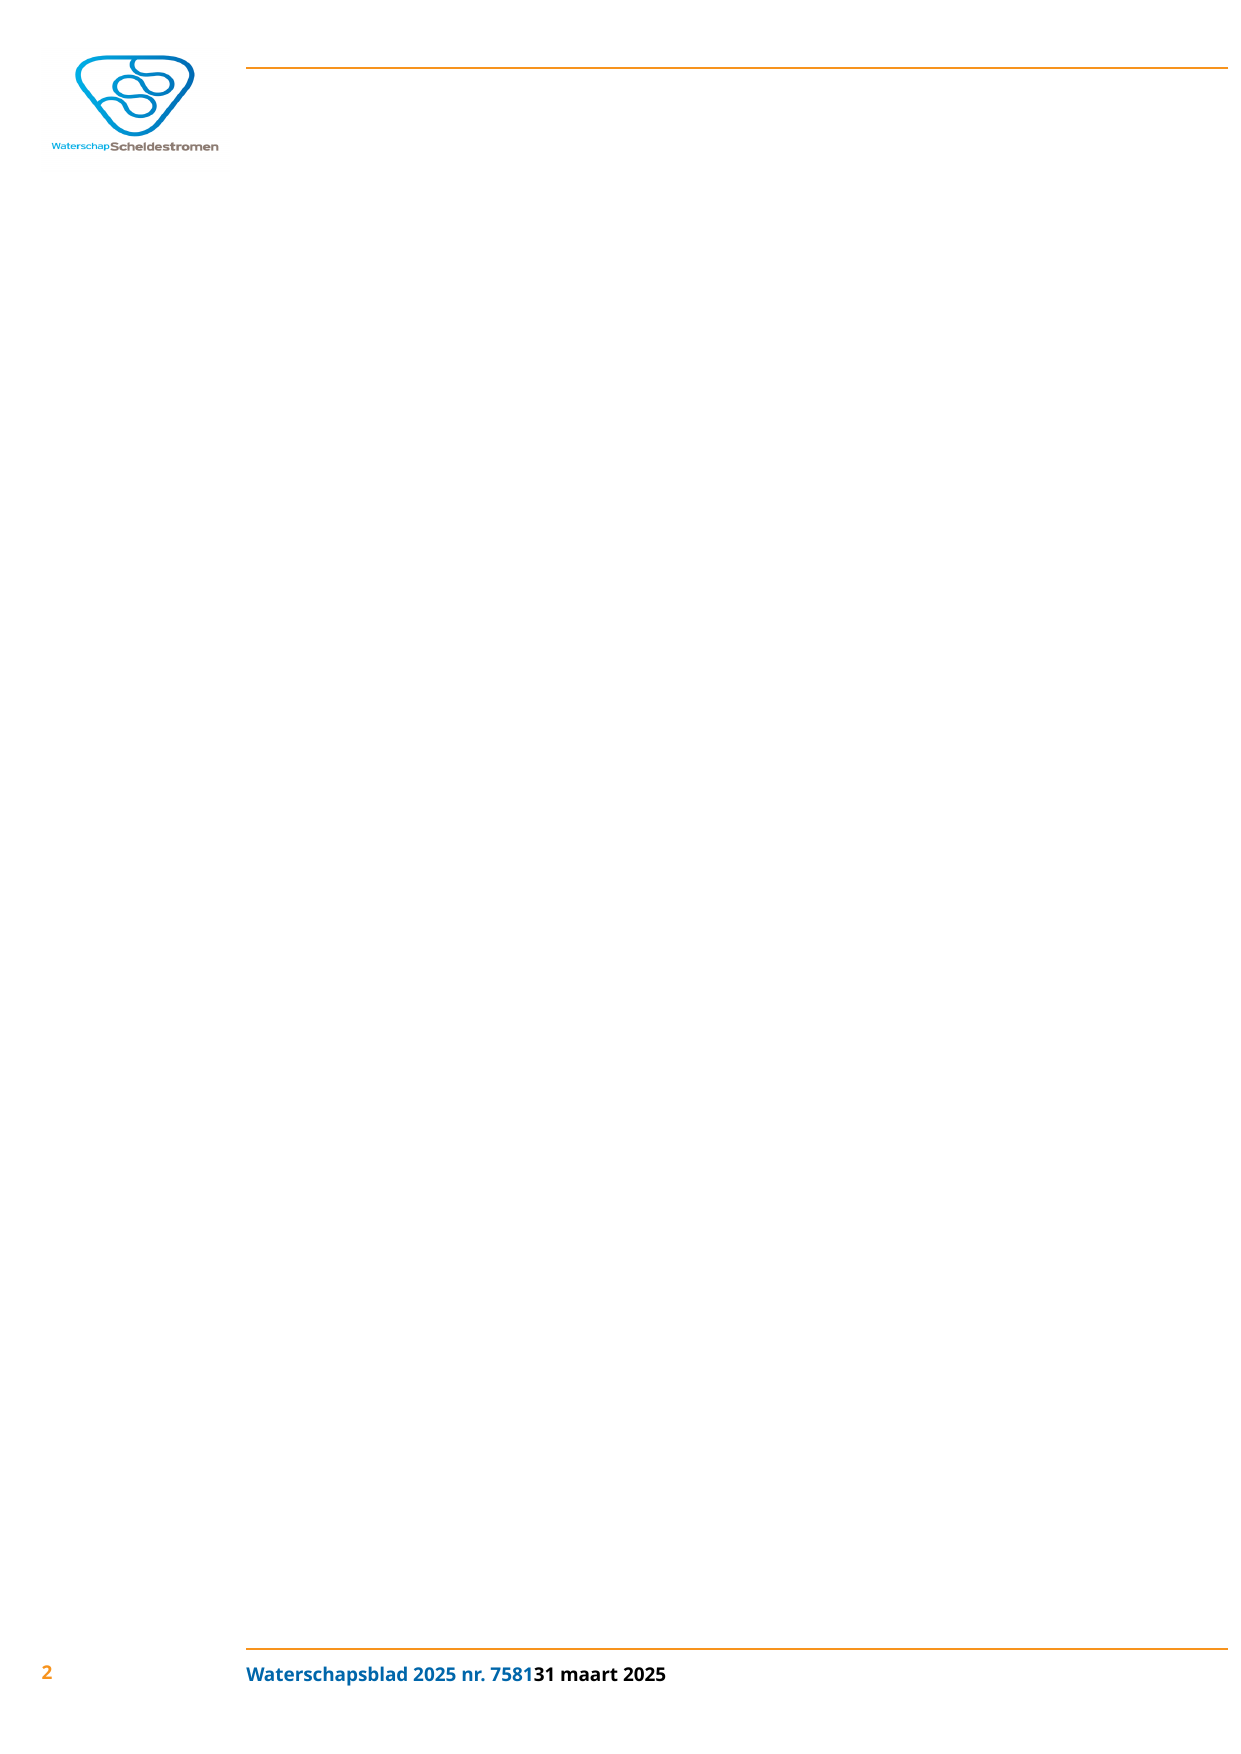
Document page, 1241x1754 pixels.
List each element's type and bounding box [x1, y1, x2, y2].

picture [41, 47, 231, 172]
